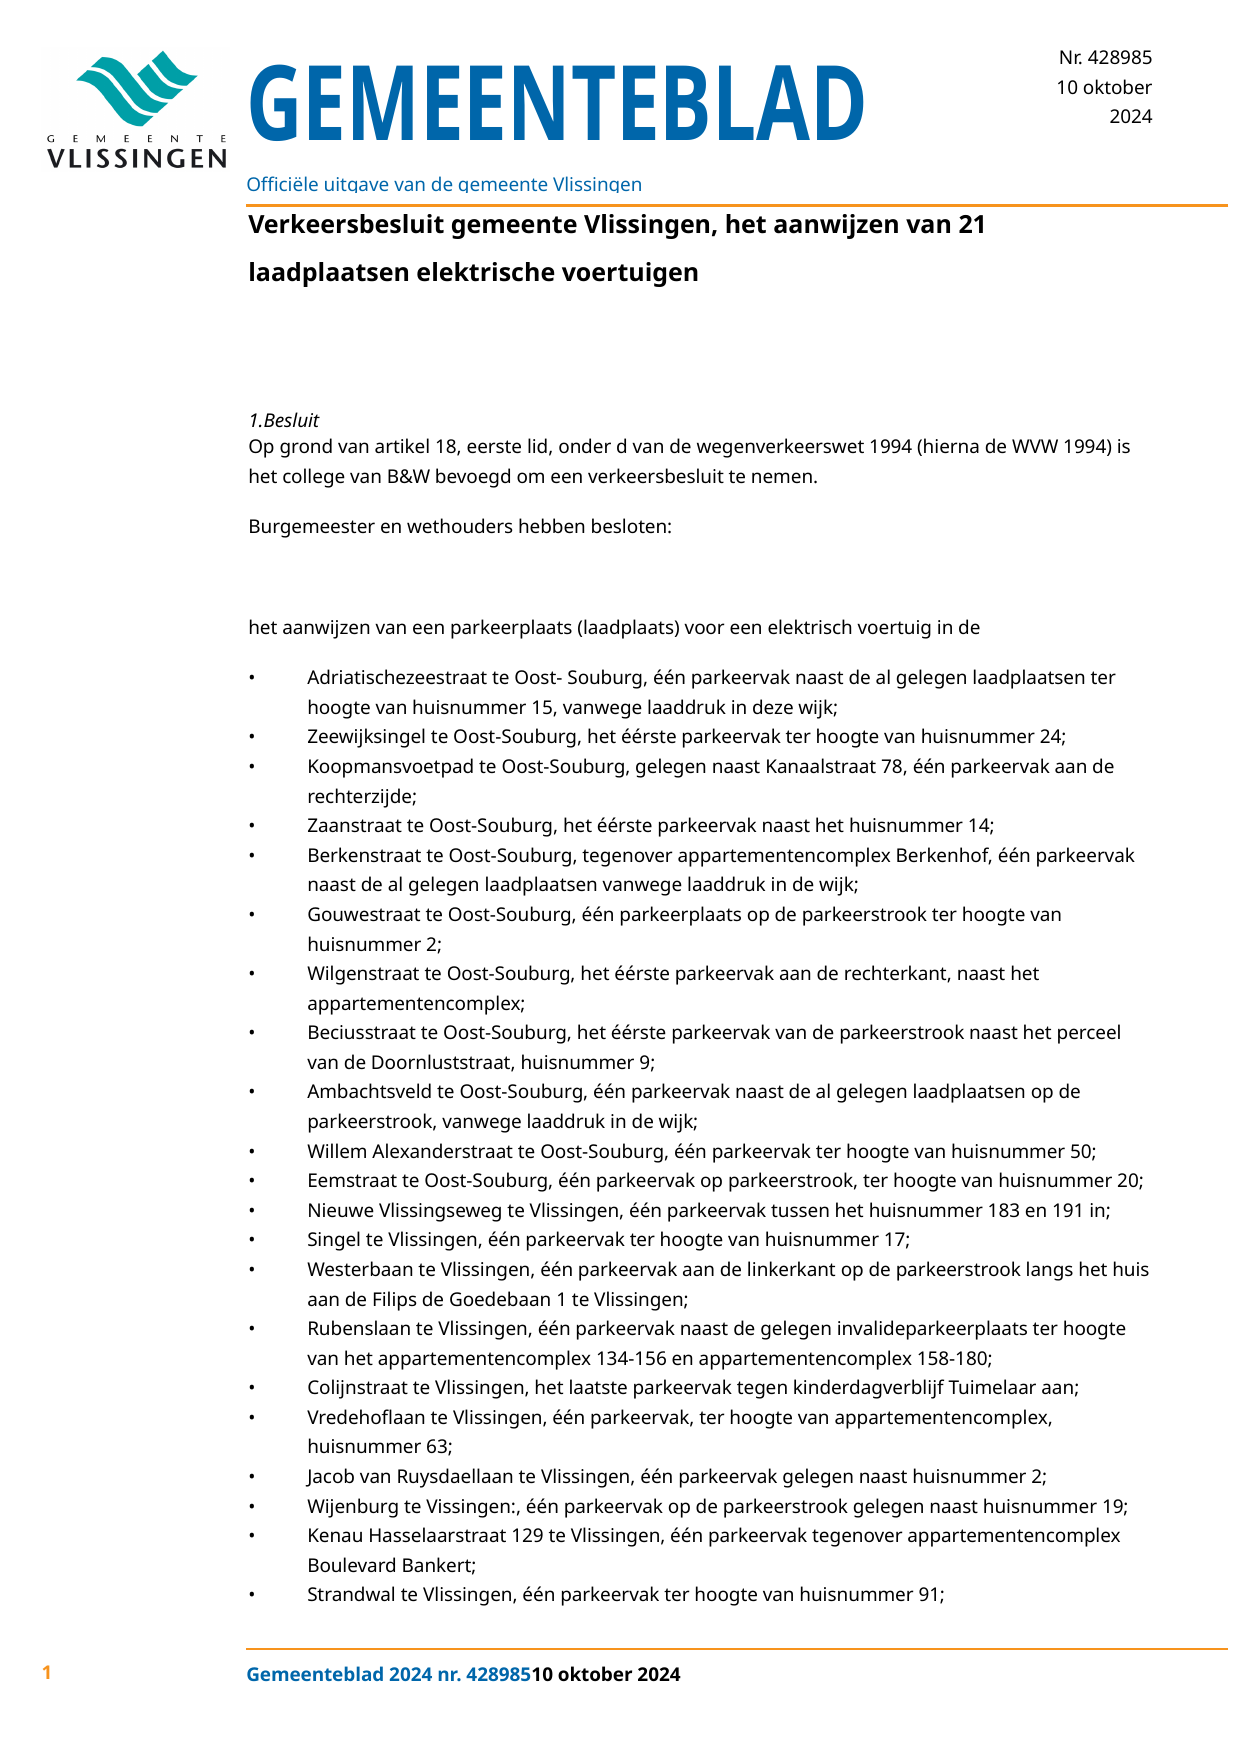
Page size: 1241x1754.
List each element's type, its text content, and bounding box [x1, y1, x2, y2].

list Nieuwe Vlissingseweg te Vlissingen, één parkeervak tussen het huisnummer 183 en 191 in; [248, 1197, 1152, 1223]
text Op grond van artikel 18, eerste lid, onder d van de wegenverkeerswet 1994 (hierna de WVW 1994) is het college van B&W bevoegd om een verkeersbesluit te nemen. [248, 433, 1152, 489]
text het aanwijzen van een parkeerplaats (laadplaats) voor een elektrisch voertuig in de [248, 614, 1152, 640]
list Eemstraat te Oost-Souburg, één parkeervak op parkeerstrook, ter hoogte van huisnummer 20; [248, 1167, 1152, 1193]
text Verkeersbesluit gemeente Vlissingen, het aanwijzen van 21 laadplaatsen elektrische voertuigen [248, 207, 1152, 288]
list Ambachtsveld te Oost-Souburg, één parkeervak naast de al gelegen laadplaatsen op de parkeerstrook, vanwege laaddruk in de wijk; [248, 1079, 1152, 1134]
list Vredehoflaan te Vlissingen, één parkeervak, ter hoogte van appartementencomplex, huisnummer 63; [248, 1404, 1152, 1459]
list Willem Alexanderstraat te Oost-Souburg, één parkeervak ter hoogte van huisnummer 50; [248, 1138, 1152, 1164]
picture [41, 47, 231, 172]
list Singel te Vlissingen, één parkeervak ter hoogte van huisnummer 17; [248, 1227, 1152, 1252]
list Kenau Hasselaarstraat 129 te Vlissingen, één parkeervak tegenover appartementencomplex Boulevard Bankert; [248, 1522, 1152, 1578]
list Rubenslaan te Vlissingen, één parkeervak naast de gelegen invalideparkeerplaats ter hoogte van het appartementencomplex 134-156 en appartementencomplex 158-180; [248, 1315, 1152, 1371]
text 1.Besluit [248, 408, 1152, 433]
list Zaanstraat te Oost-Souburg, het éérste parkeervak naast het huisnummer 14; [248, 812, 1152, 838]
list Zeewijksingel te Oost-Souburg, het éérste parkeervak ter hoogte van huisnummer 24; [248, 724, 1152, 749]
text Burgemeester en wethouders hebben besloten: [248, 513, 1152, 539]
list Jacob van Ruysdaellaan te Vlissingen, één parkeervak gelegen naast huisnummer 2; [248, 1463, 1152, 1489]
list Berkenstraat te Oost-Souburg, tegenover appartementencomplex Berkenhof, één parkeervak naast de al gelegen laadplaatsen vanwege laaddruk in de wijk; [248, 842, 1152, 897]
list Wijenburg te Vissingen:, één parkeervak op de parkeerstrook gelegen naast huisnummer 19; [248, 1493, 1152, 1519]
list Westerbaan te Vlissingen, één parkeervak aan de linkerkant op de parkeerstrook langs het huis aan de Filips de Goedebaan 1 te Vlissingen; [248, 1256, 1152, 1312]
list Colijnstraat te Vlissingen, het laatste parkeervak tegen kinderdagverblijf Tuimelaar aan; [248, 1374, 1152, 1400]
list Adriatischezeestraat te Oost- Souburg, één parkeervak naast de al gelegen laadplaatsen ter hoogte van huisnummer 15, vanwege laaddruk in deze wijk; [248, 664, 1152, 720]
list Wilgenstraat te Oost-Souburg, het éérste parkeervak aan de rechterkant, naast het appartementencomplex; [248, 960, 1152, 1016]
list Gouwestraat te Oost-Souburg, één parkeerplaats op de parkeerstrook ter hoogte van huisnummer 2; [248, 901, 1152, 957]
list Strandwal te Vlissingen, één parkeervak ter hoogte van huisnummer 91; [248, 1582, 1152, 1607]
list Koopmansvoetpad te Oost-Souburg, gelegen naast Kanaalstraat 78, één parkeervak aan de rechterzijde; [248, 753, 1152, 809]
list Beciusstraat te Oost-Souburg, het éérste parkeervak van de parkeerstrook naast het perceel van de Doornluststraat, huisnummer 9; [248, 1019, 1152, 1075]
